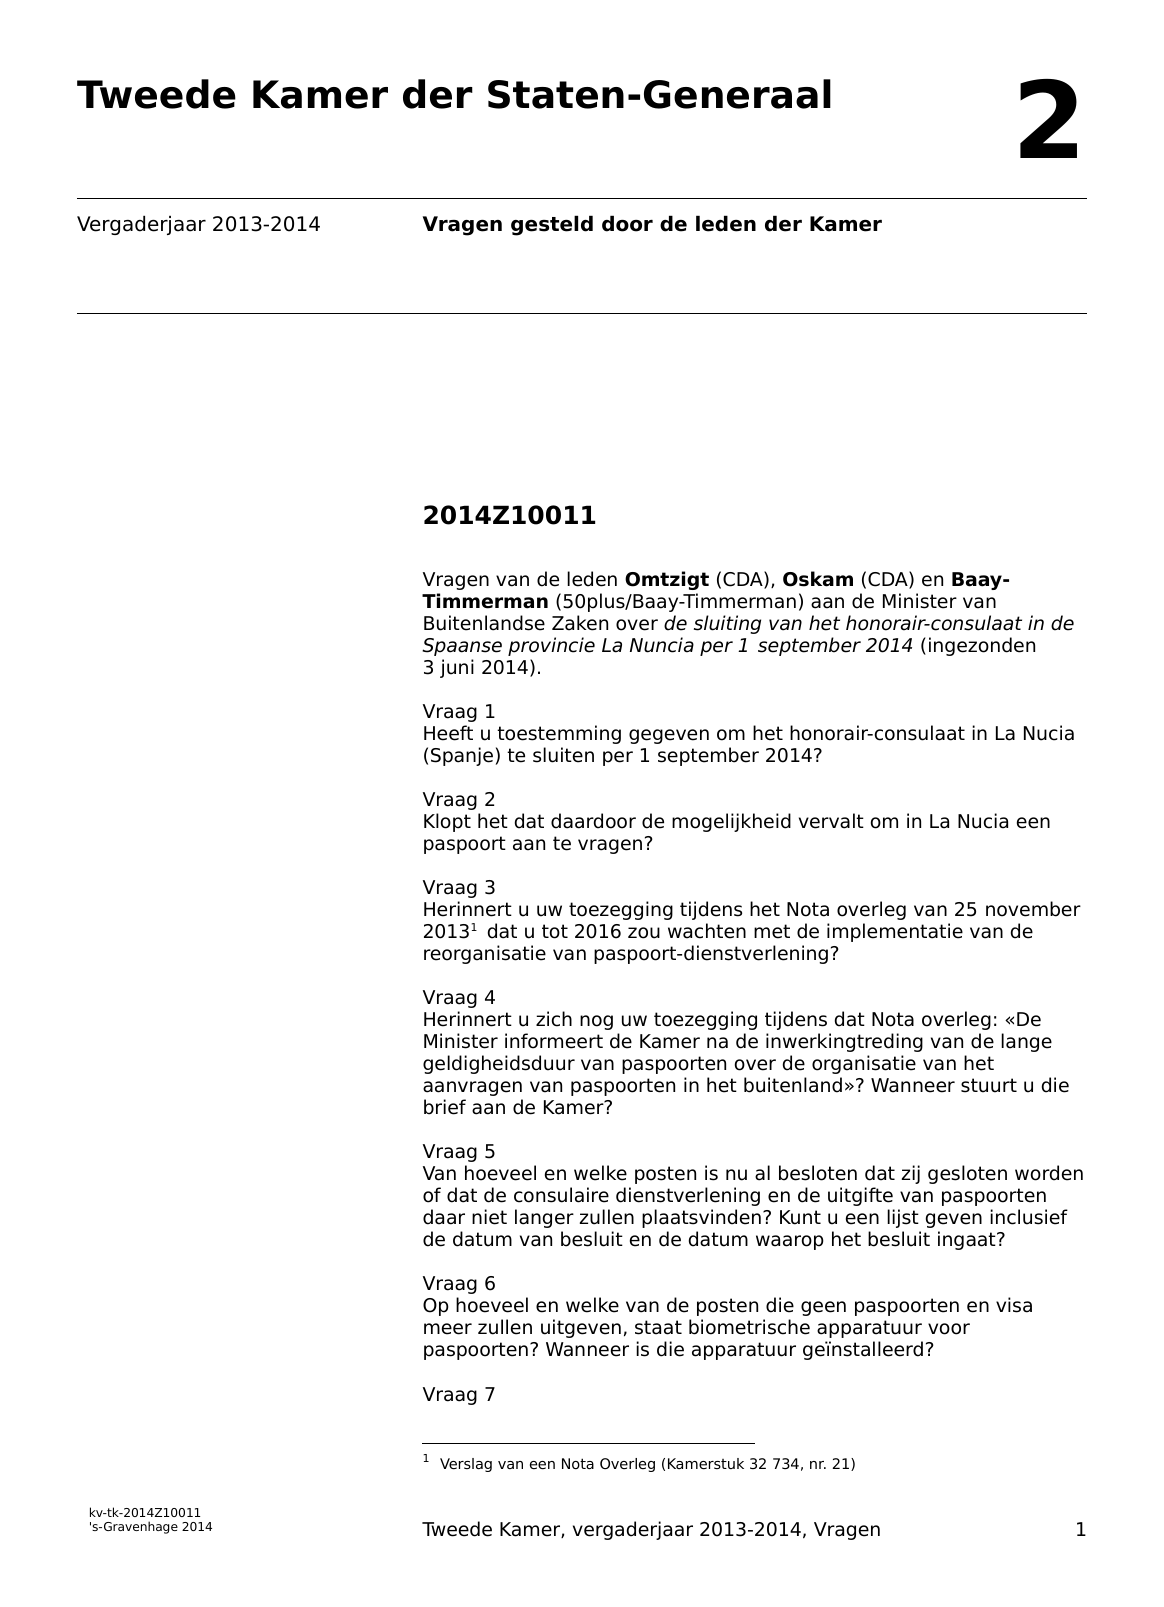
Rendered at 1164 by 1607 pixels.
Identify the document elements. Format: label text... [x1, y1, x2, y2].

text 's-Gravenhage 2014 [88, 1520, 323, 1534]
text 2014Z10011 [422, 501, 1087, 531]
text Vraag 2 [422, 789, 1087, 811]
text Vragen van de leden Omtzigt (CDA), Oskam (CDA) en Baay-Timmerman (50plus/Baay-Timmerman) aan de Minister van Buitenlandse Zaken over de sluiting van het honorair-consulaat in de Spaanse provincie La Nuncia per 1 september 2014 (ingezonden 3 juni 2014). [422, 569, 1087, 679]
text Klopt het dat daardoor de mogelijkheid vervalt om in La Nucia een paspoort aan te vragen? [422, 811, 1087, 855]
text Vraag 7 [422, 1383, 1087, 1405]
text Op hoeveel en welke van de posten die geen paspoorten en visa meer zullen uitgeven, staat biometrische apparatuur voor paspoorten? Wanneer is die apparatuur geïnstalleerd? [422, 1295, 1087, 1361]
table_cell Vergaderjaar 2013-2014 [77, 199, 422, 313]
table_cell Vragen gesteld door de leden der Kamer [422, 199, 1087, 313]
text Vraag 3 [422, 877, 1087, 899]
text Vraag 4 [422, 987, 1087, 1009]
text Vraag 5 [422, 1141, 1087, 1163]
table_header 2 [886, 59, 1087, 198]
text Vraag 6 [422, 1273, 1087, 1295]
text Verslag van een Nota Overleg (Kamerstuk 32 734, nr. 21) [422, 1452, 1087, 1474]
text Heeft u toestemming gegeven om het honorair-consulaat in La Nucia (Spanje) te sluiten per 1 september 2014? [422, 723, 1087, 767]
text Herinnert u uw toezegging tijdens het Nota overleg van 25 november 2013 dat u tot 2016 zou wachten met de implementatie van de reorganisatie van paspoort-dienstverlening? [422, 899, 1087, 965]
text kv-tk-2014Z10011 [88, 1506, 323, 1520]
text Van hoeveel en welke posten is nu al besloten dat zij gesloten worden of dat de consulaire dienstverlening en de uitgifte van paspoorten daar niet langer zullen plaatsvinden? Kunt u een lijst geven inclusief de datum van besluit en de datum waarop het besluit ingaat? [422, 1163, 1087, 1251]
table_header Tweede Kamer der Staten-Generaal [77, 59, 886, 198]
text Vraag 1 [422, 701, 1087, 723]
text Herinnert u zich nog uw toezegging tijdens dat Nota overleg: «De Minister informeert de Kamer na de inwerkingtreding van de lange geldigheidsduur van paspoorten over de organisatie van het aanvragen van paspoorten in het buitenland»? Wanneer stuurt u die brief aan de Kamer? [422, 1009, 1087, 1119]
